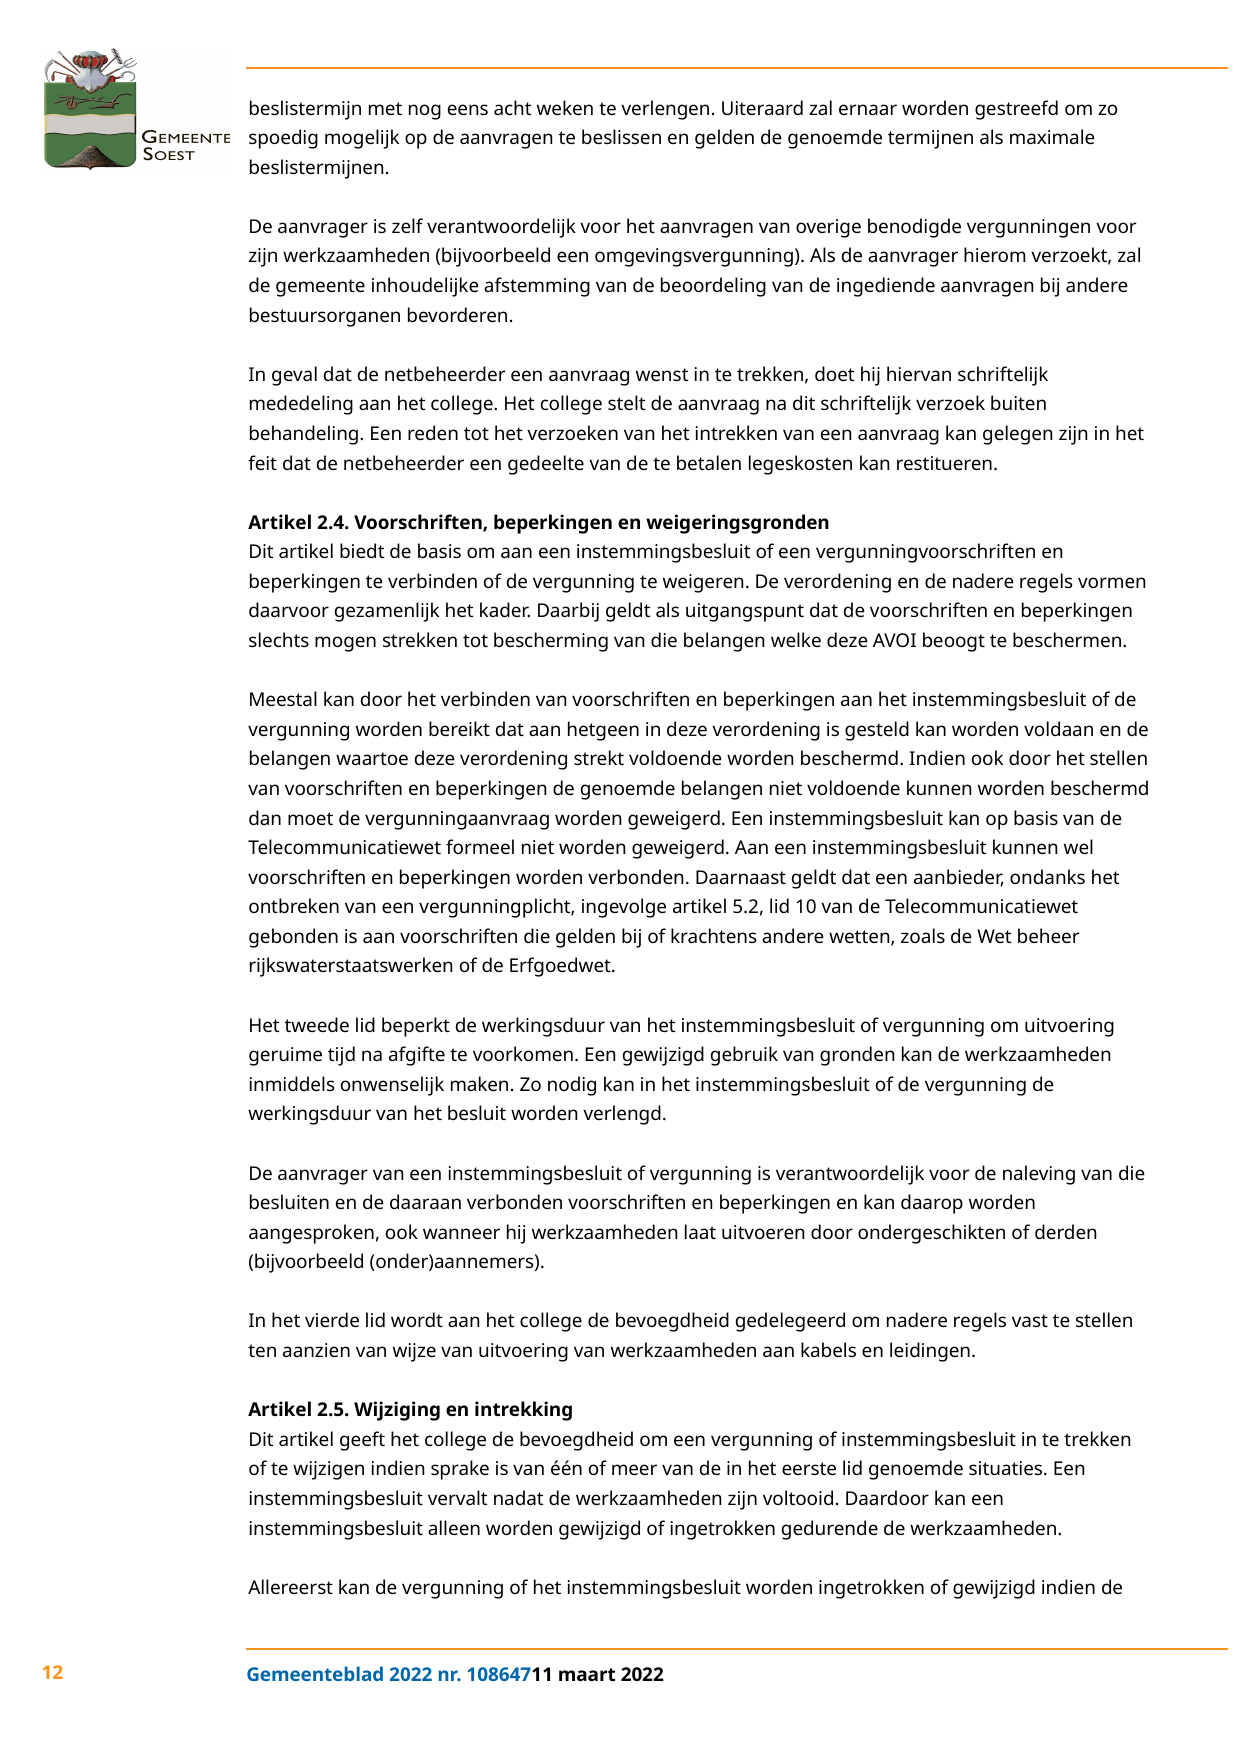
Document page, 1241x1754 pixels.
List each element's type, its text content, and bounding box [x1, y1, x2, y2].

text De aanvrager is zelf verantwoordelijk voor het aanvragen van overige benodigde vergunningen voor zijn werkzaamheden (bijvoorbeeld een omgevingsvergunning). Als de aanvrager hierom verzoekt, zal de gemeente inhoudelijke afstemming van de beoordeling van de ingediende aanvragen bij andere bestuursorganen bevorderen. [248, 213, 1152, 328]
text De aanvrager van een instemmingsbesluit of vergunning is verantwoordelijk voor de naleving van die besluiten en de daaraan verbonden voorschriften en beperkingen en kan daarop worden aangesproken, ook wanneer hij werkzaamheden laat uitvoeren door ondergeschikten of derden (bijvoorbeeld (onder)aannemers). [248, 1160, 1152, 1274]
text In geval dat de netbeheerder een aanvraag wenst in te trekken, doet hij hiervan schriftelijk mededeling aan het college. Het college stelt de aanvraag na dit schriftelijk verzoek buiten behandeling. Een reden tot het verzoeken van het intrekken van een aanvraag kan gelegen zijn in het feit dat de netbeheerder een gedeelte van de te betalen legeskosten kan restitueren. [248, 361, 1152, 476]
text Dit artikel biedt de basis om aan een instemmingsbesluit of een vergunningvoorschriften en beperkingen te verbinden of de vergunning te weigeren. De verordening en de nadere regels vormen daarvoor gezamenlijk het kader. Daarbij geldt als uitgangspunt dat de voorschriften en beperkingen slechts mogen strekken tot bescherming van die belangen welke deze AVOI beoogt te beschermen. [248, 538, 1152, 653]
text Artikel 2.5. Wijziging en intrekking [248, 1396, 1152, 1422]
text In het vierde lid wordt aan het college de bevoegdheid gedelegeerd om nadere regels vast te stellen ten aanzien van wijze van uitvoering van werkzaamheden aan kabels en leidingen. [248, 1308, 1152, 1363]
text Het tweede lid beperkt de werkingsduur van het instemmingsbesluit of vergunning om uitvoering geruime tijd na afgifte te voorkomen. Een gewijzigd gebruik van gronden kan de werkzaamheden inmiddels onwenselijk maken. Zo nodig kan in het instemmingsbesluit of de vergunning de werkingsduur van het besluit worden verlengd. [248, 1012, 1152, 1126]
text beslistermijn met nog eens acht weken te verlengen. Uiteraard zal ernaar worden gestreefd om zo spoedig mogelijk op de aanvragen te beslissen en gelden de genoemde termijnen als maximale beslistermijnen. [248, 95, 1152, 180]
text Artikel 2.4. Voorschriften, beperkingen en weigeringsgronden [248, 509, 1152, 535]
text Dit artikel geeft het college de bevoegdheid om een vergunning of instemmingsbesluit in te trekken of te wijzigen indien sprake is van één of meer van de in het eerste lid genoemde situaties. Een instemmingsbesluit vervalt nadat de werkzaamheden zijn voltooid. Daardoor kan een instemmingsbesluit alleen worden gewijzigd of ingetrokken gedurende de werkzaamheden. [248, 1426, 1152, 1541]
text Allereerst kan de vergunning of het instemmingsbesluit worden ingetrokken of gewijzigd indien de [248, 1574, 1152, 1600]
text Meestal kan door het verbinden van voorschriften en beperkingen aan het instemmingsbesluit of de vergunning worden bereikt dat aan hetgeen in deze verordening is gesteld kan worden voldaan en de belangen waartoe deze verordening strekt voldoende worden beschermd. Indien ook door het stellen van voorschriften en beperkingen de genoemde belangen niet voldoende kunnen worden beschermd dan moet de vergunningaanvraag worden geweigerd. Een instemmingsbesluit kan op basis van de Telecommunicatiewet formeel niet worden geweigerd. Aan een instemmingsbesluit kunnen wel voorschriften en beperkingen worden verbonden. Daarnaast geldt dat een aanbieder, ondanks het ontbreken van een vergunningplicht, ingevolge artikel 5.2, lid 10 van de Telecommunicatiewet gebonden is aan voorschriften die gelden bij of krachtens andere wetten, zoals de Wet beheer rijkswaterstaatswerken of de Erfgoedwet. [248, 686, 1152, 978]
picture [41, 47, 231, 172]
